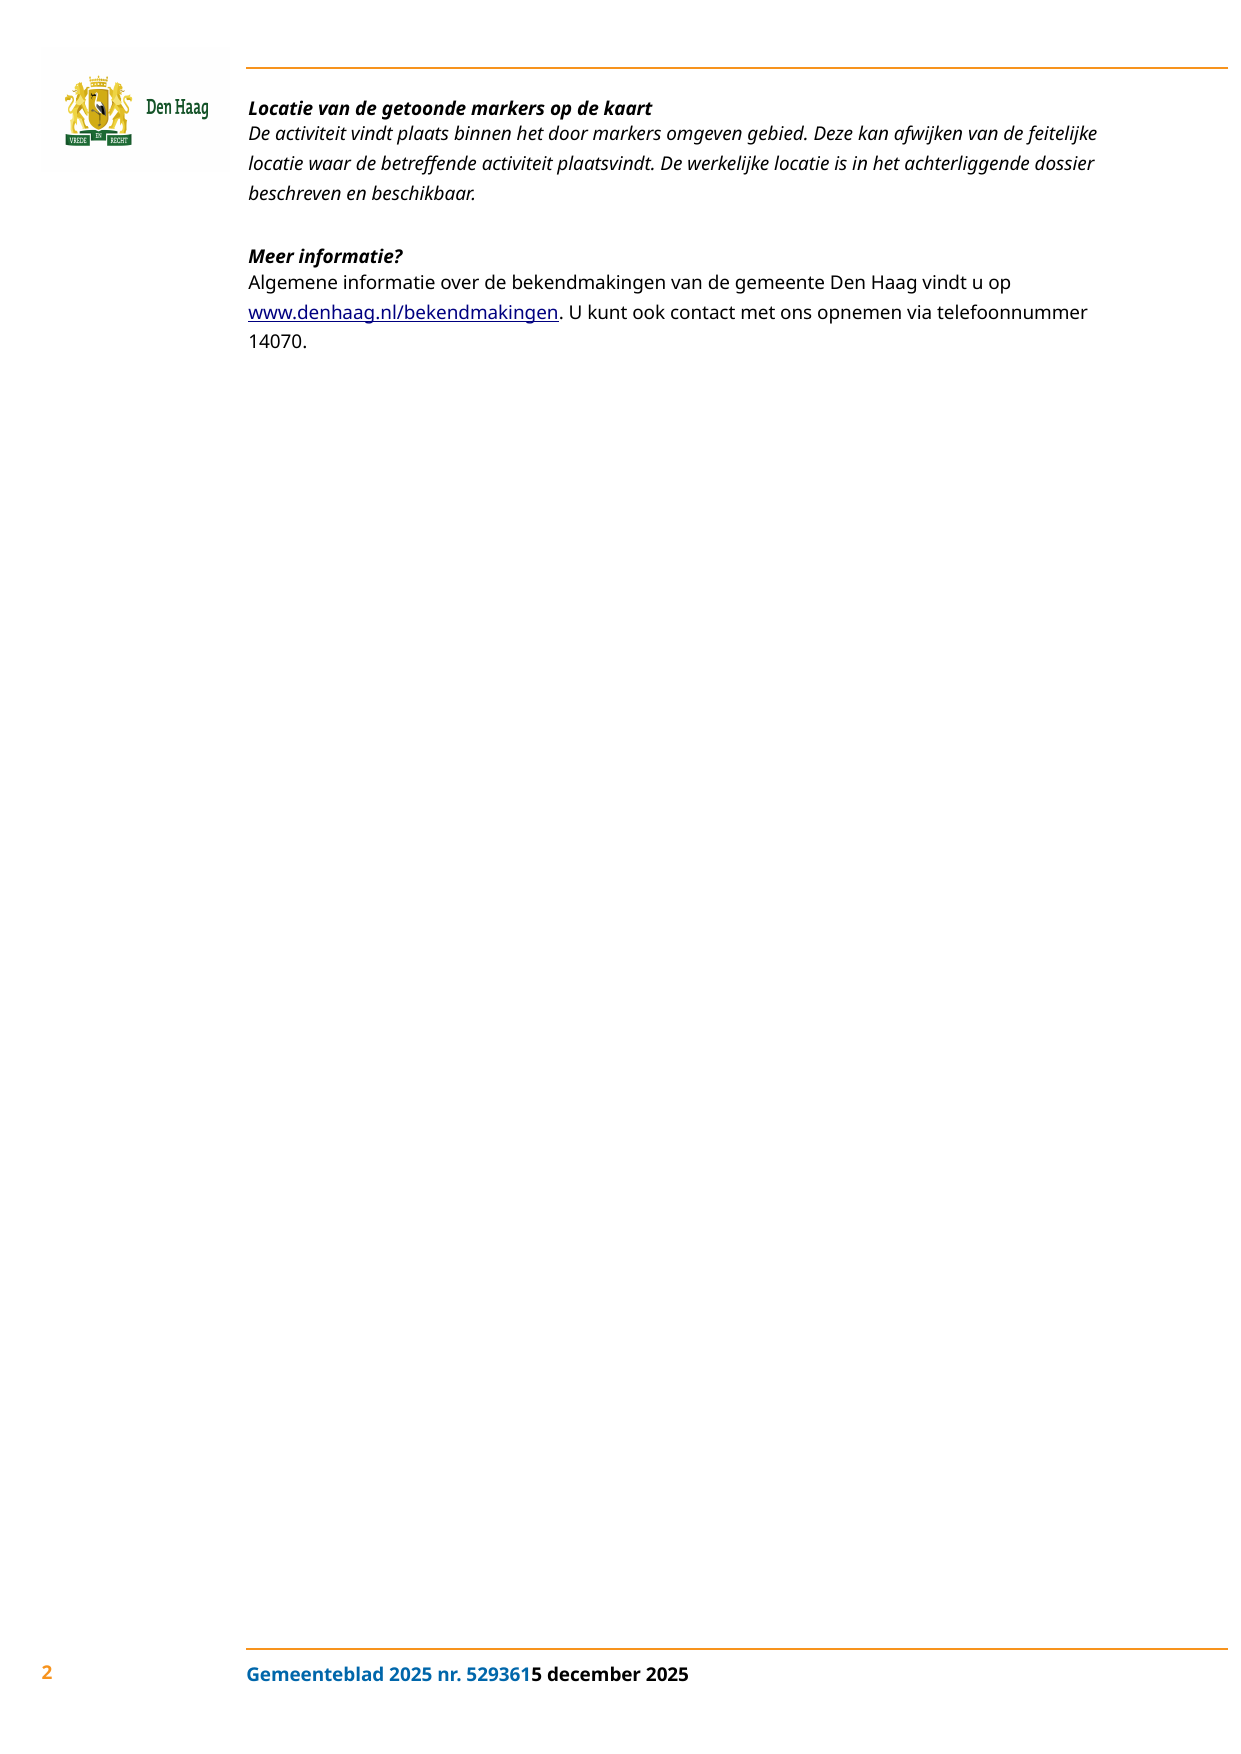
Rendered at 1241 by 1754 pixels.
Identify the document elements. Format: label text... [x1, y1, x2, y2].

picture [41, 47, 231, 172]
text Meer informatie? [248, 244, 1152, 269]
text Locatie van de getoonde markers op de kaart [248, 95, 1152, 121]
text De activiteit vindt plaats binnen het door markers omgeven gebied. Deze kan afwijken van de feitelijke locatie waar de betreffende activiteit plaatsvindt. De werkelijke locatie is in het achterliggende dossier beschreven en beschikbaar. [248, 121, 1152, 205]
text Algemene informatie over de bekendmakingen van de gemeente Den Haag vindt u op www.denhaag.nl/bekendmakingen. U kunt ook contact met ons opnemen via telefoonnummer 14070. [248, 269, 1152, 354]
